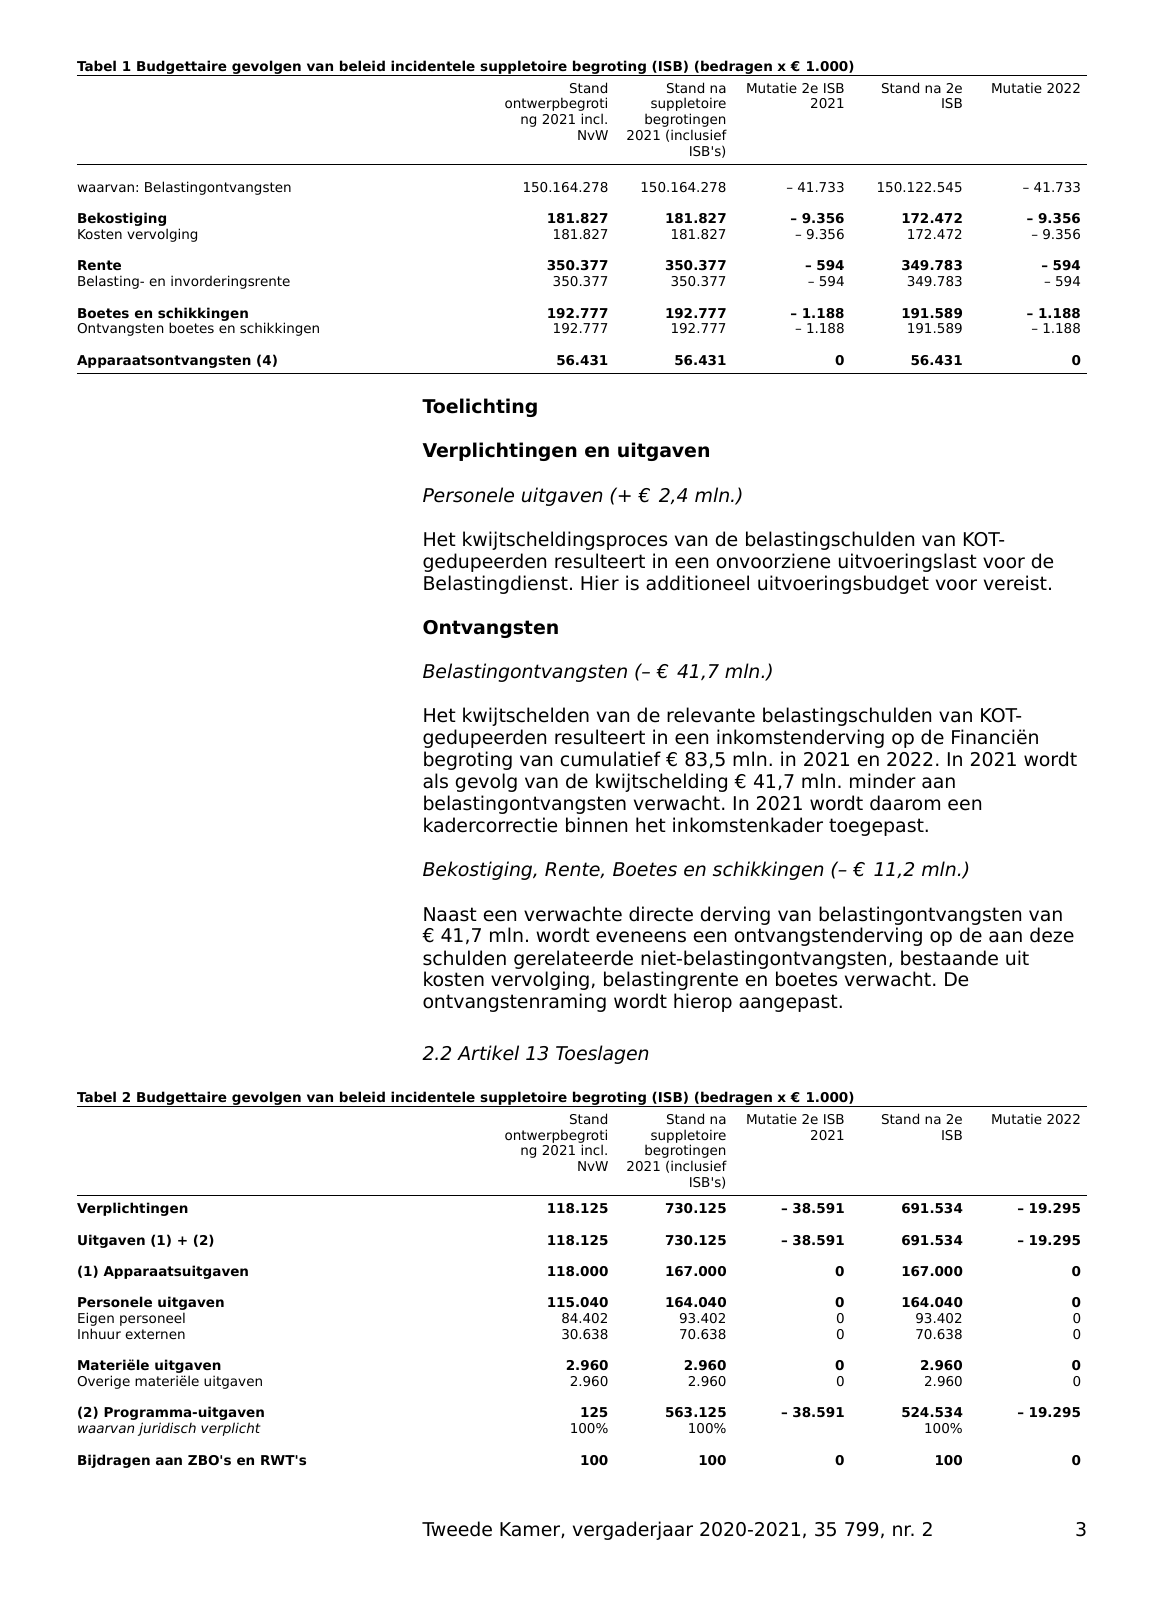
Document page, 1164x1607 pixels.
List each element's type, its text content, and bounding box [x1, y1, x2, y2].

table_cell 350.377 [614, 258, 732, 274]
table_cell [850, 1343, 968, 1358]
table_cell – 41.733 [732, 180, 850, 195]
table_cell [732, 1248, 850, 1264]
table_cell 181.827 [614, 227, 732, 242]
table_cell 100% [496, 1421, 614, 1437]
table_cell 150.164.278 [614, 180, 732, 195]
table_cell [496, 1343, 614, 1358]
table_cell [732, 195, 850, 211]
table_cell 0 [732, 1453, 850, 1468]
table_cell 118.125 [496, 1232, 614, 1248]
table_cell 2.960 [850, 1374, 968, 1389]
table_cell Bekostiging [77, 211, 496, 227]
table_cell – 38.591 [732, 1232, 850, 1248]
table_cell [969, 165, 1087, 179]
table_cell Personele uitgaven [77, 1295, 496, 1311]
table_cell [77, 195, 496, 211]
table_cell [77, 1437, 496, 1452]
table_cell [850, 1390, 968, 1405]
table_cell 691.534 [850, 1232, 968, 1248]
table_cell 56.431 [614, 353, 732, 373]
table_cell (2) Programma-uitgaven [77, 1405, 496, 1421]
table_cell 164.040 [614, 1295, 732, 1311]
table_cell – 1.188 [969, 305, 1087, 321]
table_cell Materiële uitgaven [77, 1358, 496, 1374]
table_cell Kosten vervolging [77, 227, 496, 242]
table_cell 70.638 [614, 1327, 732, 1342]
table_cell – 19.295 [969, 1232, 1087, 1248]
table_cell Mutatie 2022 [969, 1107, 1087, 1195]
table_cell [614, 1343, 732, 1358]
table_cell Eigen personeel [77, 1311, 496, 1327]
table_cell 70.638 [850, 1327, 968, 1342]
table_cell [732, 165, 850, 179]
table_cell [496, 1437, 614, 1452]
table_cell 100% [614, 1421, 732, 1437]
table_cell – 1.188 [732, 305, 850, 321]
subtitle Personele uitgaven (+ € 2,4 mln.) [422, 484, 1087, 507]
table_cell – 594 [732, 258, 850, 274]
table_cell – 9.356 [732, 227, 850, 242]
table_cell [732, 1343, 850, 1358]
table_cell [496, 1390, 614, 1405]
table_cell [614, 165, 732, 179]
table_cell [732, 1217, 850, 1232]
table_cell Apparaatsontvangsten (4) [77, 353, 496, 373]
table_cell 2.960 [614, 1374, 732, 1389]
table_cell 30.638 [496, 1327, 614, 1342]
table_cell [969, 1217, 1087, 1232]
table_cell 192.777 [614, 305, 732, 321]
table_cell 0 [732, 1327, 850, 1342]
table_cell [969, 1390, 1087, 1405]
table_cell Bijdragen aan ZBO's en RWT's [77, 1453, 496, 1468]
table_cell [850, 1437, 968, 1452]
table_cell [732, 1437, 850, 1452]
table_cell [614, 1280, 732, 1295]
table_cell 0 [969, 1295, 1087, 1311]
table_cell waarvan: Belastingontvangsten [77, 180, 496, 195]
table_cell 56.431 [496, 353, 614, 373]
table_cell 125 [496, 1405, 614, 1421]
table_cell 0 [969, 1327, 1087, 1342]
table_cell Stand ontwerpbegroting 2021 incl. NvW [496, 1107, 614, 1195]
table_cell [732, 243, 850, 258]
table_cell 150.164.278 [496, 180, 614, 195]
table_cell [77, 1280, 496, 1295]
table_cell [77, 1390, 496, 1405]
table_cell [77, 165, 496, 179]
table_cell 167.000 [614, 1264, 732, 1279]
table_cell 84.402 [496, 1311, 614, 1327]
table_cell [614, 1390, 732, 1405]
table_header Tabel 1 Budgettaire gevolgen van beleid incidentele suppletoire begroting (ISB) (bedragen x € 1.000) [77, 59, 1087, 75]
table_cell Stand na suppletoire begrotingen 2021 (inclusief ISB's) [614, 1107, 732, 1195]
table_cell 349.783 [850, 258, 968, 274]
table_cell 118.125 [496, 1196, 614, 1217]
table_cell 0 [969, 1358, 1087, 1374]
table_cell [77, 76, 496, 164]
table_cell Verplichtingen [77, 1196, 496, 1217]
table_cell [77, 290, 496, 305]
subtitle Belastingontvangsten (– € 41,7 mln.) [422, 661, 1087, 683]
table_cell – 9.356 [969, 227, 1087, 242]
table_cell [969, 1421, 1087, 1437]
table_cell 350.377 [614, 274, 732, 290]
table_cell 2.960 [496, 1374, 614, 1389]
table_cell [732, 1390, 850, 1405]
table_cell [77, 1343, 496, 1358]
table_cell [496, 165, 614, 179]
table_cell 0 [732, 1311, 850, 1327]
table_cell [614, 195, 732, 211]
table_cell Overige materiële uitgaven [77, 1374, 496, 1389]
table_cell Rente [77, 258, 496, 274]
table_cell 191.589 [850, 321, 968, 337]
table_cell 0 [969, 353, 1087, 373]
table_cell [614, 1248, 732, 1264]
table_cell [969, 1343, 1087, 1358]
table_cell 730.125 [614, 1196, 732, 1217]
table_cell 167.000 [850, 1264, 968, 1279]
table_cell Belasting- en invorderingsrente [77, 274, 496, 290]
subtitle Ontvangsten [422, 617, 1087, 639]
table_cell [969, 243, 1087, 258]
table_cell [77, 1217, 496, 1232]
table_cell [732, 1421, 850, 1437]
table_cell 172.472 [850, 211, 968, 227]
table_cell Uitgaven (1) + (2) [77, 1232, 496, 1248]
table_cell [850, 243, 968, 258]
table_cell [969, 1280, 1087, 1295]
table_cell 93.402 [614, 1311, 732, 1327]
table_cell 93.402 [850, 1311, 968, 1327]
table_cell 100% [850, 1421, 968, 1437]
table_cell [850, 165, 968, 179]
table_cell [850, 1280, 968, 1295]
table_cell 172.472 [850, 227, 968, 242]
text Het kwijtscheldingsproces van de belastingschulden van KOT-gedupeerden resulteert in een onvoorziene uitvoeringslast voor de Belastingdienst. Hier is additioneel uitvoeringsbudget voor vereist. [422, 529, 1087, 595]
table_cell 100 [850, 1453, 968, 1468]
table_cell [496, 1217, 614, 1232]
table_cell 192.777 [614, 321, 732, 337]
table_cell 100 [496, 1453, 614, 1468]
table_cell 0 [732, 1295, 850, 1311]
table_cell 181.827 [496, 211, 614, 227]
table_cell 0 [732, 1358, 850, 1374]
table_cell 0 [969, 1311, 1087, 1327]
table_cell [850, 337, 968, 353]
table_cell 0 [732, 1374, 850, 1389]
table_cell [614, 337, 732, 353]
table_cell Stand na suppletoire begrotingen 2021 (inclusief ISB's) [614, 76, 732, 164]
table_cell [969, 1437, 1087, 1452]
table_cell 181.827 [496, 227, 614, 242]
table_cell Stand na 2e ISB [850, 1107, 968, 1195]
table_cell 0 [969, 1453, 1087, 1468]
table_cell Boetes en schikkingen [77, 305, 496, 321]
table_cell 0 [732, 1264, 850, 1279]
text Het kwijtschelden van de relevante belastingschulden van KOT-gedupeerden resulteert in een inkomstenderving op de Financiën begroting van cumulatief € 83,5 mln. in 2021 en 2022. In 2021 wordt als gevolg van de kwijtschelding € 41,7 mln. minder aan belastingontvangsten verwacht. In 2021 wordt daarom een kadercorrectie binnen het inkomstenkader toegepast. [422, 705, 1087, 837]
table_cell [850, 1248, 968, 1264]
table_cell Inhuur externen [77, 1327, 496, 1342]
table_cell 730.125 [614, 1232, 732, 1248]
table_cell 0 [969, 1374, 1087, 1389]
table_cell 164.040 [850, 1295, 968, 1311]
table_cell [969, 1248, 1087, 1264]
subtitle Bekostiging, Rente, Boetes en schikkingen (– € 11,2 mln.) [422, 859, 1087, 881]
table_cell waarvan juridisch verplicht [77, 1421, 496, 1437]
table_cell – 9.356 [969, 211, 1087, 227]
table_cell 0 [732, 353, 850, 373]
table_cell (1) Apparaatsuitgaven [77, 1264, 496, 1279]
table_cell – 38.591 [732, 1196, 850, 1217]
table_cell 2.960 [496, 1358, 614, 1374]
table_cell 350.377 [496, 258, 614, 274]
table_cell [732, 1280, 850, 1295]
table_cell [969, 290, 1087, 305]
table_cell 2.960 [850, 1358, 968, 1374]
table_cell – 594 [969, 274, 1087, 290]
table_cell – 19.295 [969, 1196, 1087, 1217]
table_cell [614, 243, 732, 258]
table_cell 0 [969, 1264, 1087, 1279]
table_cell [77, 337, 496, 353]
table_cell 691.534 [850, 1196, 968, 1217]
table_cell – 1.188 [732, 321, 850, 337]
table_cell Mutatie 2e ISB 2021 [732, 76, 850, 164]
table_cell [614, 290, 732, 305]
table_cell 181.827 [614, 211, 732, 227]
table_cell [969, 337, 1087, 353]
table_cell 56.431 [850, 353, 968, 373]
table_cell [850, 1217, 968, 1232]
table_cell – 9.356 [732, 211, 850, 227]
subtitle Toelichting [422, 396, 1087, 418]
table_cell [850, 195, 968, 211]
table_cell – 594 [732, 274, 850, 290]
table_cell 524.534 [850, 1405, 968, 1421]
table_cell 563.125 [614, 1405, 732, 1421]
table_cell 100 [614, 1453, 732, 1468]
table_cell [732, 290, 850, 305]
table_cell [969, 195, 1087, 211]
table_cell 350.377 [496, 274, 614, 290]
table_cell [614, 1437, 732, 1452]
table_cell [77, 1107, 496, 1195]
table_cell 349.783 [850, 274, 968, 290]
table_cell 2.960 [614, 1358, 732, 1374]
table_cell Stand na 2e ISB [850, 76, 968, 164]
table_cell 192.777 [496, 321, 614, 337]
table_cell 191.589 [850, 305, 968, 321]
table_cell 192.777 [496, 305, 614, 321]
table_cell Ontvangsten boetes en schikkingen [77, 321, 496, 337]
table_cell [496, 290, 614, 305]
table_cell Mutatie 2e ISB 2021 [732, 1107, 850, 1195]
table_cell 150.122.545 [850, 180, 968, 195]
table_cell 118.000 [496, 1264, 614, 1279]
table_cell – 594 [969, 258, 1087, 274]
table_cell Stand ontwerpbegroting 2021 incl. NvW [496, 76, 614, 164]
subtitle 2.2 Artikel 13 Toeslagen [422, 1043, 1087, 1065]
table_header Tabel 2 Budgettaire gevolgen van beleid incidentele suppletoire begroting (ISB) (bedragen x € 1.000) [77, 1090, 1087, 1106]
table_cell [850, 290, 968, 305]
table_cell [614, 1217, 732, 1232]
text Naast een verwachte directe derving van belastingontvangsten van € 41,7 mln. wordt eveneens een ontvangstenderving op de aan deze schulden gerelateerde niet-belastingontvangsten, bestaande uit kosten vervolging, belastingrente en boetes verwacht. De ontvangstenraming wordt hierop aangepast. [422, 903, 1087, 1013]
table_cell 115.040 [496, 1295, 614, 1311]
subtitle Verplichtingen en uitgaven [422, 440, 1087, 462]
table_cell – 1.188 [969, 321, 1087, 337]
table_cell [496, 195, 614, 211]
table_cell – 41.733 [969, 180, 1087, 195]
table_cell [77, 1248, 496, 1264]
table_cell Mutatie 2022 [969, 76, 1087, 164]
table_cell [496, 337, 614, 353]
table_cell [732, 337, 850, 353]
table_cell [496, 1248, 614, 1264]
table_cell [77, 243, 496, 258]
table_cell – 38.591 [732, 1405, 850, 1421]
table_cell – 19.295 [969, 1405, 1087, 1421]
table_cell [496, 1280, 614, 1295]
table_cell [496, 243, 614, 258]
